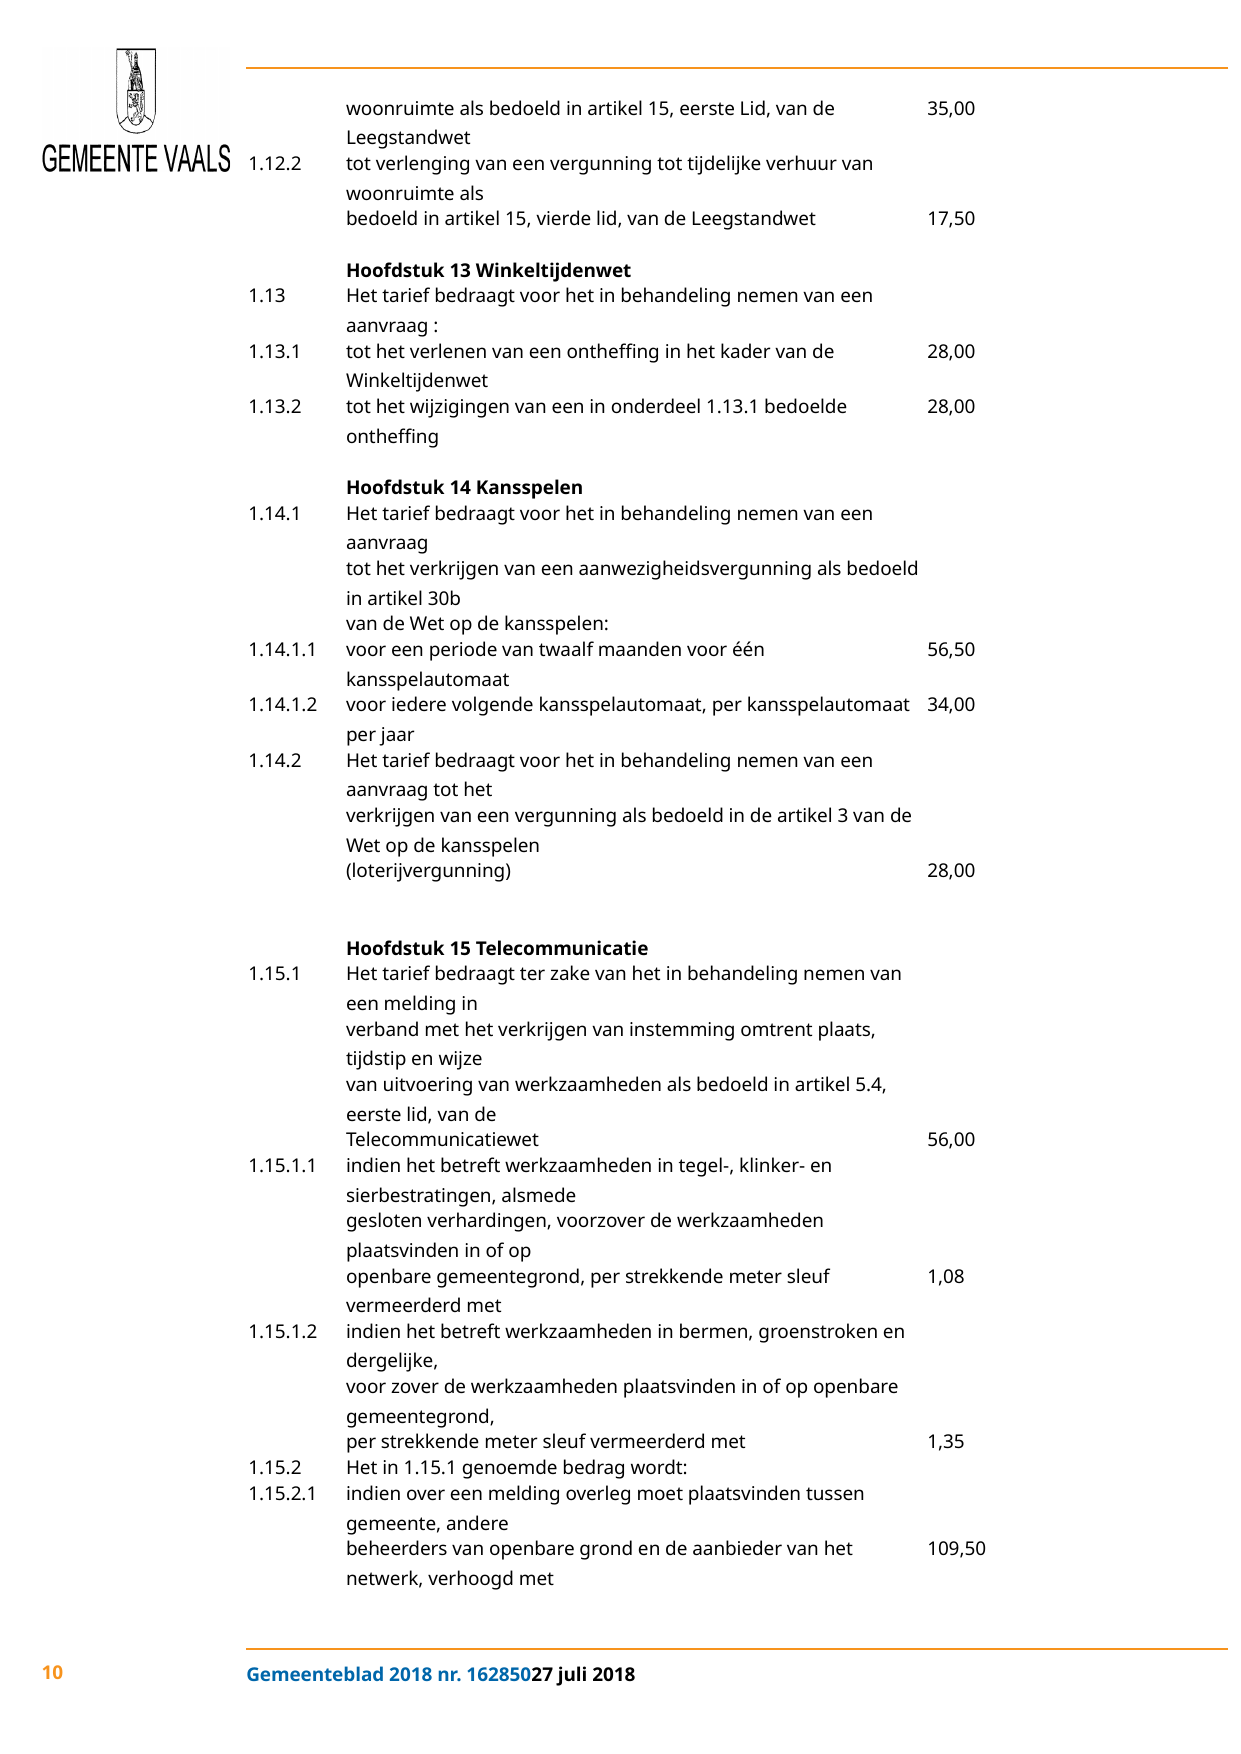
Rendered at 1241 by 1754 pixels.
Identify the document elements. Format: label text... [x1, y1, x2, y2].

table_cell [927, 231, 1152, 257]
table_cell Het tarief bedraagt voor het in behandeling nemen van een aanvraag tot het [346, 747, 927, 802]
table_cell [927, 747, 1152, 802]
table_cell 1.14.1.2 [248, 692, 346, 747]
table_cell 56,50 [927, 636, 1152, 692]
table_cell [248, 231, 346, 257]
table_cell [927, 935, 1152, 961]
table_cell [248, 883, 346, 909]
table_cell [248, 611, 346, 636]
table_cell 17,50 [927, 205, 1152, 231]
table_cell [248, 1071, 346, 1126]
table_cell [248, 257, 346, 283]
table_cell Het in 1.15.1 genoemde bedrag wordt: [346, 1455, 927, 1480]
table_cell beheerders van openbare grond en de aanbieder van het netwerk, verhoogd met [346, 1536, 927, 1591]
table_cell 28,00 [927, 338, 1152, 393]
table_cell 34,00 [927, 692, 1152, 747]
table_cell gesloten verhardingen, voorzover de werkzaamheden plaatsvinden in of op [346, 1208, 927, 1263]
table_cell woonruimte als bedoeld in artikel 15, eerste Lid, van de Leegstandwet [346, 95, 927, 150]
table_cell 1.14.1 [248, 500, 346, 555]
table_cell [248, 1016, 346, 1071]
table_cell tot verlenging van een vergunning tot tijdelijke verhuur van woonruimte als [346, 150, 927, 205]
table_cell Het tarief bedraagt ter zake van het in behandeling nemen van een melding in [346, 961, 927, 1016]
table_cell 1.12.2 [248, 150, 346, 205]
table_cell [248, 474, 346, 500]
table_cell 35,00 [927, 95, 1152, 150]
table_cell [248, 1263, 346, 1318]
table_cell 56,00 [927, 1126, 1152, 1152]
table_cell 1.13.1 [248, 338, 346, 393]
table_cell [927, 150, 1152, 205]
table_cell 1.15.1 [248, 961, 346, 1016]
table_cell van uitvoering van werkzaamheden als bedoeld in artikel 5.4, eerste lid, van de [346, 1071, 927, 1126]
table_cell [248, 909, 346, 935]
table_cell Het tarief bedraagt voor het in behandeling nemen van een aanvraag : [346, 283, 927, 338]
picture [41, 47, 231, 172]
table_cell [927, 283, 1152, 338]
table_cell van de Wet op de kansspelen: [346, 611, 927, 636]
table_cell voor iedere volgende kansspelautomaat, per kansspelautomaat per jaar [346, 692, 927, 747]
table_cell [927, 1152, 1152, 1207]
table_cell [927, 1374, 1152, 1429]
table_cell tot het verlenen van een ontheffing in het kader van de Winkeltijdenwet [346, 338, 927, 393]
table_cell 1.14.1.1 [248, 636, 346, 692]
table_cell [927, 555, 1152, 611]
table_cell 1.15.1.1 [248, 1152, 346, 1207]
table_cell tot het verkrijgen van een aanwezigheidsvergunning als bedoeld in artikel 30b [346, 555, 927, 611]
table_cell [927, 449, 1152, 474]
table_cell 1.13 [248, 283, 346, 338]
table_cell 1,08 [927, 1263, 1152, 1318]
table_cell 1,35 [927, 1429, 1152, 1454]
table_cell 28,00 [927, 858, 1152, 883]
table_cell 1.15.1.2 [248, 1318, 346, 1373]
table_cell [248, 555, 346, 611]
table_cell [927, 500, 1152, 555]
table_cell [248, 205, 346, 231]
table_cell Telecommunicatiewet [346, 1126, 927, 1152]
table_cell [248, 1374, 346, 1429]
table_cell Hoofdstuk 15 Telecommunicatie [346, 935, 927, 961]
table_cell 1.14.2 [248, 747, 346, 802]
table_cell 109,50 [927, 1536, 1152, 1591]
table_cell [346, 883, 927, 909]
table_cell Hoofdstuk 13 Winkeltijdenwet [346, 257, 927, 283]
table_cell [346, 449, 927, 474]
table_cell indien het betreft werkzaamheden in tegel-, klinker- en sierbestratingen, alsmede [346, 1152, 927, 1207]
table_cell [927, 1016, 1152, 1071]
table_cell [927, 1455, 1152, 1480]
table_cell [248, 1429, 346, 1454]
table_cell [927, 802, 1152, 858]
table_cell 1.15.2 [248, 1455, 346, 1480]
table_cell 28,00 [927, 393, 1152, 448]
table_cell [927, 257, 1152, 283]
table_cell [927, 474, 1152, 500]
table_cell [248, 1126, 346, 1152]
table_cell [927, 1480, 1152, 1536]
table_cell [248, 449, 346, 474]
table_cell indien het betreft werkzaamheden in bermen, groenstroken en dergelijke, [346, 1318, 927, 1373]
table_cell [927, 1071, 1152, 1126]
table_cell [248, 1208, 346, 1263]
table_cell [248, 95, 346, 150]
table_cell Hoofdstuk 14 Kansspelen [346, 474, 927, 500]
table_cell [927, 1318, 1152, 1373]
table_cell [927, 909, 1152, 935]
table_cell tot het wijzigingen van een in onderdeel 1.13.1 bedoelde ontheffing [346, 393, 927, 448]
table_cell verkrijgen van een vergunning als bedoeld in de artikel 3 van de Wet op de kansspelen [346, 802, 927, 858]
table_cell [346, 231, 927, 257]
table_cell [248, 1536, 346, 1591]
table_cell [248, 858, 346, 883]
table_cell [248, 935, 346, 961]
table_cell [346, 909, 927, 935]
table_cell [927, 961, 1152, 1016]
table_cell verband met het verkrijgen van instemming omtrent plaats, tijdstip en wijze [346, 1016, 927, 1071]
table_cell indien over een melding overleg moet plaatsvinden tussen gemeente, andere [346, 1480, 927, 1536]
table_cell Het tarief bedraagt voor het in behandeling nemen van een aanvraag [346, 500, 927, 555]
table_cell [927, 611, 1152, 636]
table_cell openbare gemeentegrond, per strekkende meter sleuf vermeerderd met [346, 1263, 927, 1318]
table_cell per strekkende meter sleuf vermeerderd met [346, 1429, 927, 1454]
table_cell (loterijvergunning) [346, 858, 927, 883]
table_cell 1.15.2.1 [248, 1480, 346, 1536]
table_cell [927, 883, 1152, 909]
table_cell [927, 1208, 1152, 1263]
table_cell [248, 802, 346, 858]
table_cell 1.13.2 [248, 393, 346, 448]
table_cell voor zover de werkzaamheden plaatsvinden in of op openbare gemeentegrond, [346, 1374, 927, 1429]
table_cell bedoeld in artikel 15, vierde lid, van de Leegstandwet [346, 205, 927, 231]
table_cell voor een periode van twaalf maanden voor één kansspelautomaat [346, 636, 927, 692]
